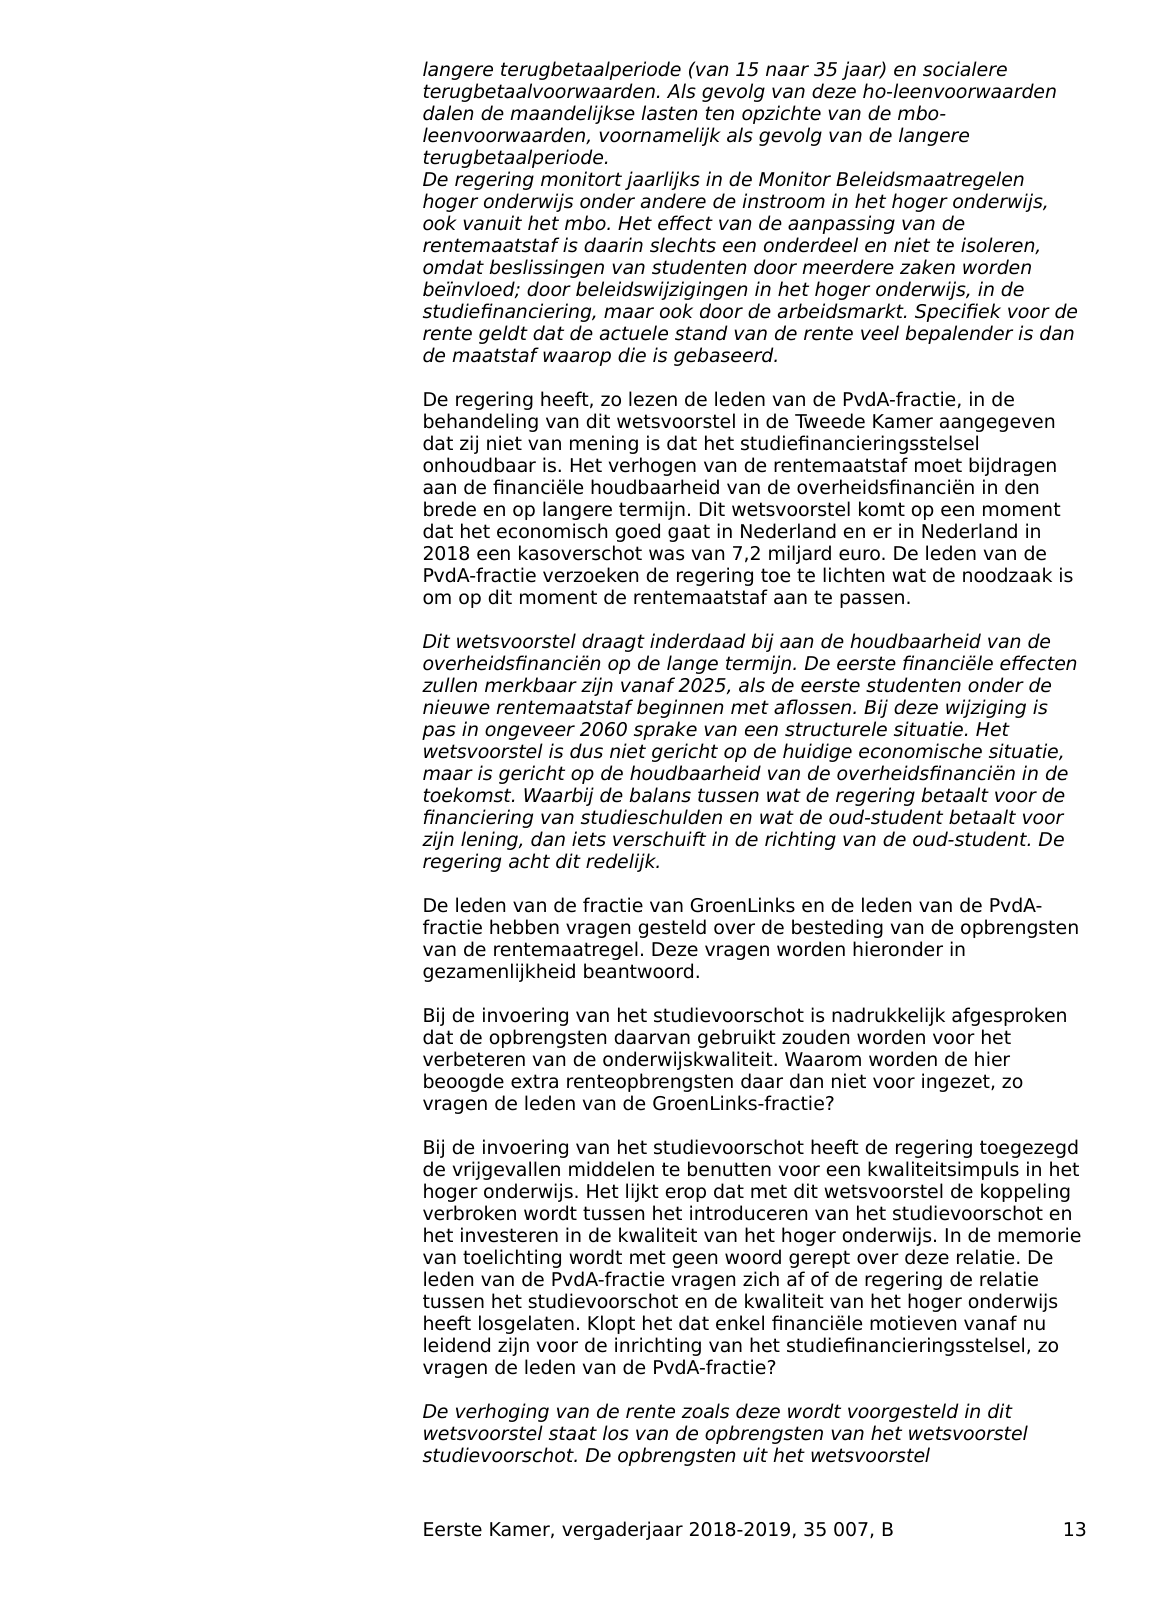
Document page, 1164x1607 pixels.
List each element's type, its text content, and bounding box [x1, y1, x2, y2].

text De leden van de fractie van GroenLinks en de leden van de PvdA-fractie hebben vragen gesteld over de besteding van de opbrengsten van de rentemaatregel. Deze vragen worden hieronder in gezamenlijkheid beantwoord. [422, 895, 1087, 983]
text De regering monitort jaarlijks in de Monitor Beleidsmaatregelen hoger onderwijs onder andere de instroom in het hoger onderwijs, ook vanuit het mbo. Het effect van de aanpassing van de rentemaatstaf is daarin slechts een onderdeel en niet te isoleren, omdat beslissingen van studenten door meerdere zaken worden beïnvloed; door beleidswijzigingen in het hoger onderwijs, in de studiefinanciering, maar ook door de arbeidsmarkt. Specifiek voor de rente geldt dat de actuele stand van de rente veel bepalender is dan de maatstaf waarop die is gebaseerd. [422, 169, 1087, 367]
text De verhoging van de rente zoals deze wordt voorgesteld in dit wetsvoorstel staat los van de opbrengsten van het wetsvoorstel studievoorschot. De opbrengsten uit het wetsvoorstel [422, 1401, 1087, 1467]
text Dit wetsvoorstel draagt inderdaad bij aan de houdbaarheid van de overheidsfinanciën op de lange termijn. De eerste financiële effecten zullen merkbaar zijn vanaf 2025, als de eerste studenten onder de nieuwe rentemaatstaf beginnen met aflossen. Bij deze wijziging is pas in ongeveer 2060 sprake van een structurele situatie. Het wetsvoorstel is dus niet gericht op de huidige economische situatie, maar is gericht op de houdbaarheid van de overheidsfinanciën in de toekomst. Waarbij de balans tussen wat de regering betaalt voor de financiering van studieschulden en wat de oud-student betaalt voor zijn lening, dan iets verschuift in de richting van de oud-student. De regering acht dit redelijk. [422, 631, 1087, 873]
text Bij de invoering van het studievoorschot is nadrukkelijk afgesproken dat de opbrengsten daarvan gebruikt zouden worden voor het verbeteren van de onderwijskwaliteit. Waarom worden de hier beoogde extra renteopbrengsten daar dan niet voor ingezet, zo vragen de leden van de GroenLinks-fractie? [422, 1005, 1087, 1115]
text Bij de invoering van het studievoorschot heeft de regering toegezegd de vrijgevallen middelen te benutten voor een kwaliteitsimpuls in het hoger onderwijs. Het lijkt erop dat met dit wetsvoorstel de koppeling verbroken wordt tussen het introduceren van het studievoorschot en het investeren in de kwaliteit van het hoger onderwijs. In de memorie van toelichting wordt met geen woord gerept over deze relatie. De leden van de PvdA-fractie vragen zich af of de regering de relatie tussen het studievoorschot en de kwaliteit van het hoger onderwijs heeft losgelaten. Klopt het dat enkel financiële motieven vanaf nu leidend zijn voor de inrichting van het studiefinancieringsstelsel, zo vragen de leden van de PvdA-fractie? [422, 1137, 1087, 1379]
text langere terugbetaalperiode (van 15 naar 35 jaar) en socialere terugbetaalvoorwaarden. Als gevolg van deze ho-leenvoorwaarden dalen de maandelijkse lasten ten opzichte van de mbo-leenvoorwaarden, voornamelijk als gevolg van de langere terugbetaalperiode. [422, 59, 1087, 169]
text De regering heeft, zo lezen de leden van de PvdA-fractie, in de behandeling van dit wetsvoorstel in de Tweede Kamer aangegeven dat zij niet van mening is dat het studiefinancieringsstelsel onhoudbaar is. Het verhogen van de rentemaatstaf moet bijdragen aan de financiële houdbaarheid van de overheidsfinanciën in den brede en op langere termijn. Dit wetsvoorstel komt op een moment dat het economisch goed gaat in Nederland en er in Nederland in 2018 een kasoverschot was van 7,2 miljard euro. De leden van de PvdA-fractie verzoeken de regering toe te lichten wat de noodzaak is om op dit moment de rentemaatstaf aan te passen. [422, 389, 1087, 609]
